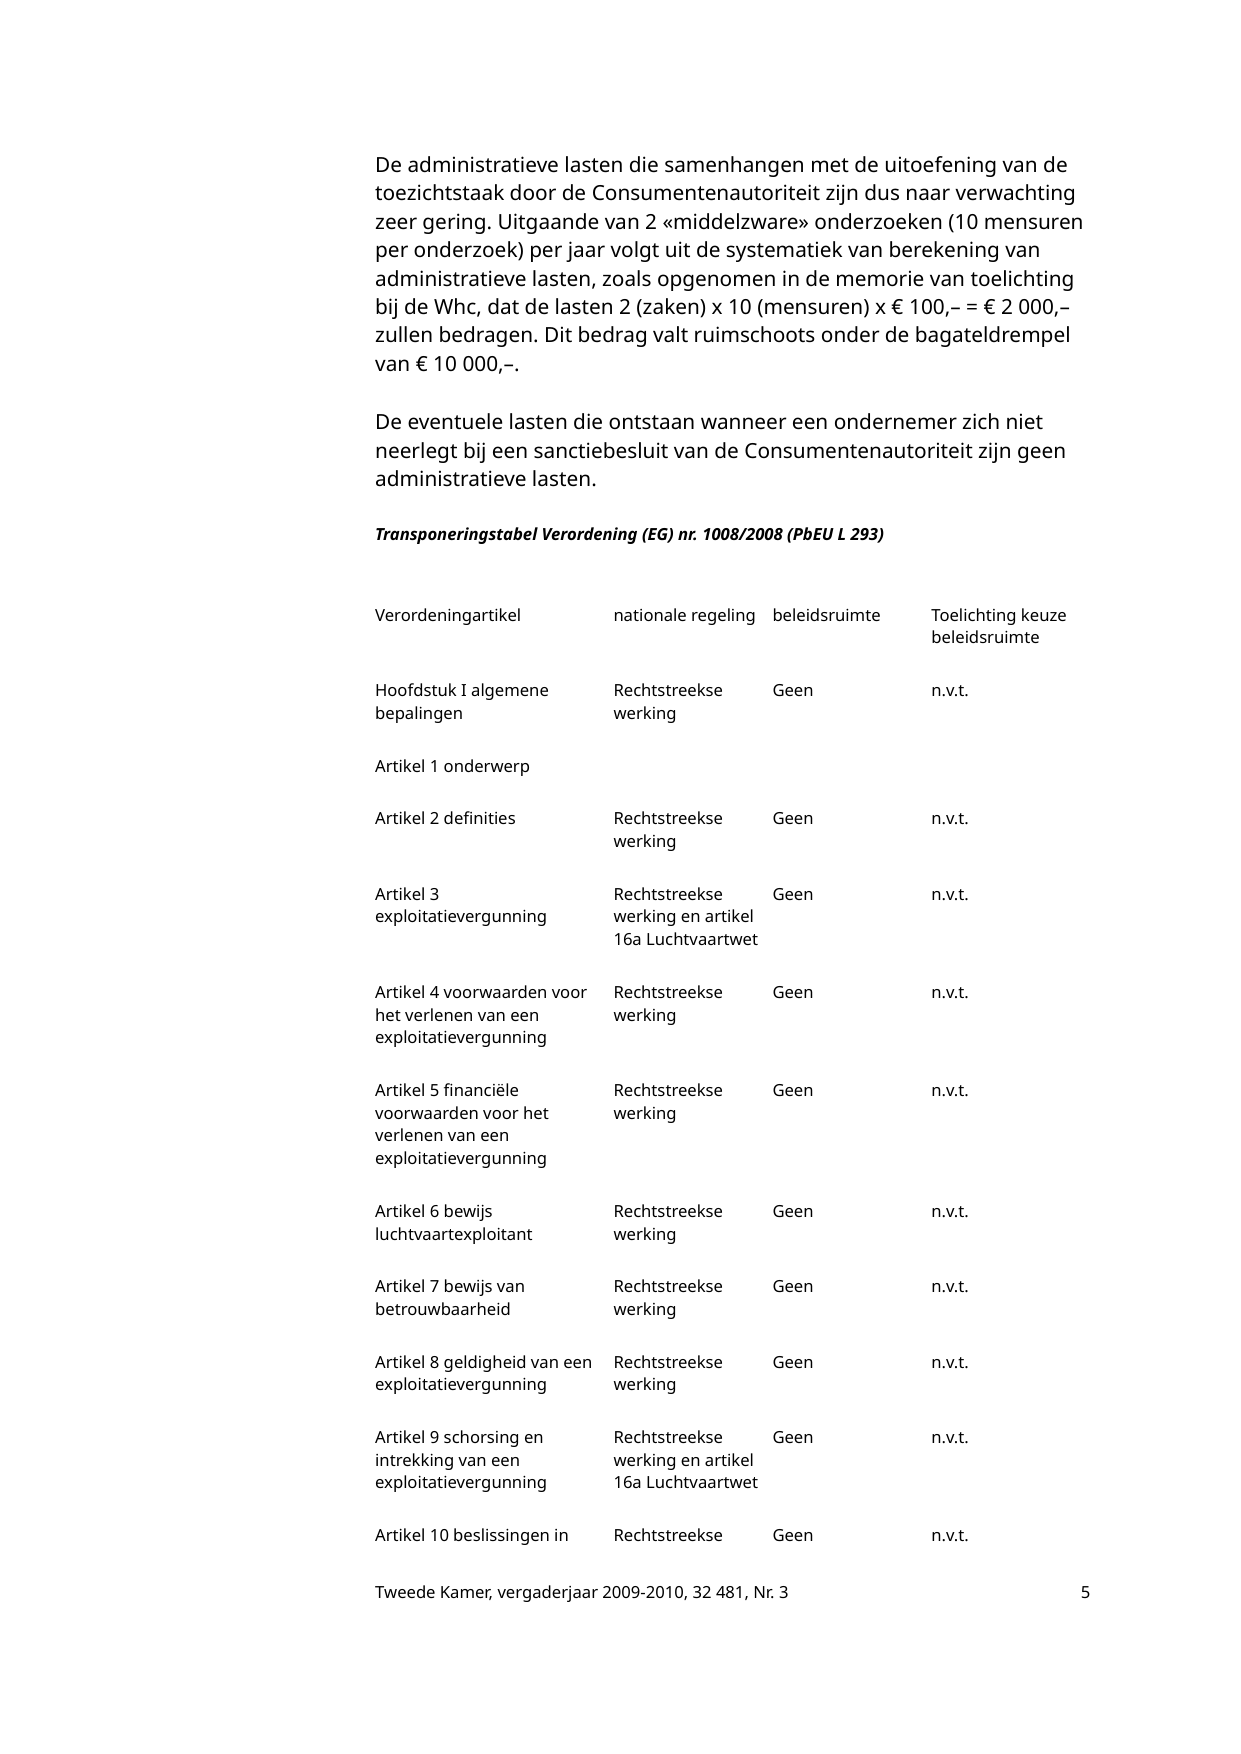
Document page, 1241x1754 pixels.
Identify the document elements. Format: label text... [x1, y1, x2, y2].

table_cell Rechtstreekse [613, 1524, 772, 1547]
table_cell Rechtstreekse werking [613, 807, 772, 882]
table_cell Geen [772, 1079, 931, 1199]
table_cell Artikel 3 exploitatievergunning [375, 883, 613, 981]
table_cell n.v.t. [931, 807, 1090, 882]
text De administratieve lasten die samenhangen met de uitoefening van de toezichtstaak door de Consumentenautoriteit zijn dus naar verwachting zeer gering. Uitgaande van 2 «middelzware» onderzoeken (10 mensuren per onderzoek) per jaar volgt uit de systematiek van berekening van administratieve lasten, zoals opgenomen in de memorie van toelichting bij de Whc, dat de lasten 2 (zaken) x 10 (mensuren) x € 100,– = € 2 000,– zullen bedragen. Dit bedrag valt ruimschoots onder de bagateldrempel van € 10 000,–. [375, 150, 1090, 377]
table_cell Geen [772, 679, 931, 807]
table_header Toelichting keuze beleidsruimte [931, 604, 1090, 679]
table_cell n.v.t. [931, 1200, 1090, 1275]
table_cell Geen [772, 1426, 931, 1524]
table_cell Geen [772, 807, 931, 882]
table_cell n.v.t. [931, 679, 1090, 807]
table_cell Geen [772, 981, 931, 1079]
table_cell n.v.t. [931, 1524, 1090, 1547]
table_cell n.v.t. [931, 883, 1090, 981]
text Transponeringstabel Verordening (EG) nr. 1008/2008 (PbEU L 293) [375, 523, 1090, 546]
table_cell Rechtstreekse werking en artikel 16a Luchtvaartwet [613, 883, 772, 981]
table_cell Geen [772, 1275, 931, 1350]
table_cell Artikel 8 geldigheid van een exploitatievergunning [375, 1350, 613, 1426]
text De eventuele lasten die ontstaan wanneer een ondernemer zich niet neerlegt bij een sanctiebesluit van de Consumentenautoriteit zijn geen administratieve lasten. [375, 407, 1090, 493]
table_cell Rechtstreekse werking [613, 981, 772, 1079]
table_cell n.v.t. [931, 1350, 1090, 1426]
table_cell n.v.t. [931, 1275, 1090, 1350]
table_cell Rechtstreekse werking [613, 1350, 772, 1426]
table_cell Rechtstreekse werking [613, 1275, 772, 1350]
table_cell Artikel 2 definities [375, 807, 613, 882]
table_cell Artikel 4 voorwaarden voor het verlenen van een exploitatievergunning [375, 981, 613, 1079]
table_cell Geen [772, 1200, 931, 1275]
table_cell Artikel 6 bewijs luchtvaartexploitant [375, 1200, 613, 1275]
table_cell Rechtstreekse werking [613, 679, 772, 807]
table_header beleidsruimte [772, 604, 931, 679]
table_cell Geen [772, 1524, 931, 1547]
table_cell Rechtstreekse werking [613, 1200, 772, 1275]
table_cell Geen [772, 883, 931, 981]
table_cell n.v.t. [931, 1079, 1090, 1199]
table_cell Geen [772, 1350, 931, 1426]
table_cell n.v.t. [931, 1426, 1090, 1524]
table_header nationale regeling [613, 604, 772, 679]
table_cell Hoofdstuk I algemene bepalingen Artikel 1 onderwerp [375, 679, 613, 807]
table_cell Rechtstreekse werking [613, 1079, 772, 1199]
table_cell Artikel 10 beslissingen in [375, 1524, 613, 1547]
table_cell Artikel 5 financiële voorwaarden voor het verlenen van een exploitatievergunning [375, 1079, 613, 1199]
table_cell Artikel 9 schorsing en intrekking van een exploitatievergunning [375, 1426, 613, 1524]
table_cell Rechtstreekse werking en artikel 16a Luchtvaartwet [613, 1426, 772, 1524]
table_cell n.v.t. [931, 981, 1090, 1079]
table_cell Artikel 7 bewijs van betrouwbaarheid [375, 1275, 613, 1350]
table_header Verordeningartikel [375, 604, 613, 679]
